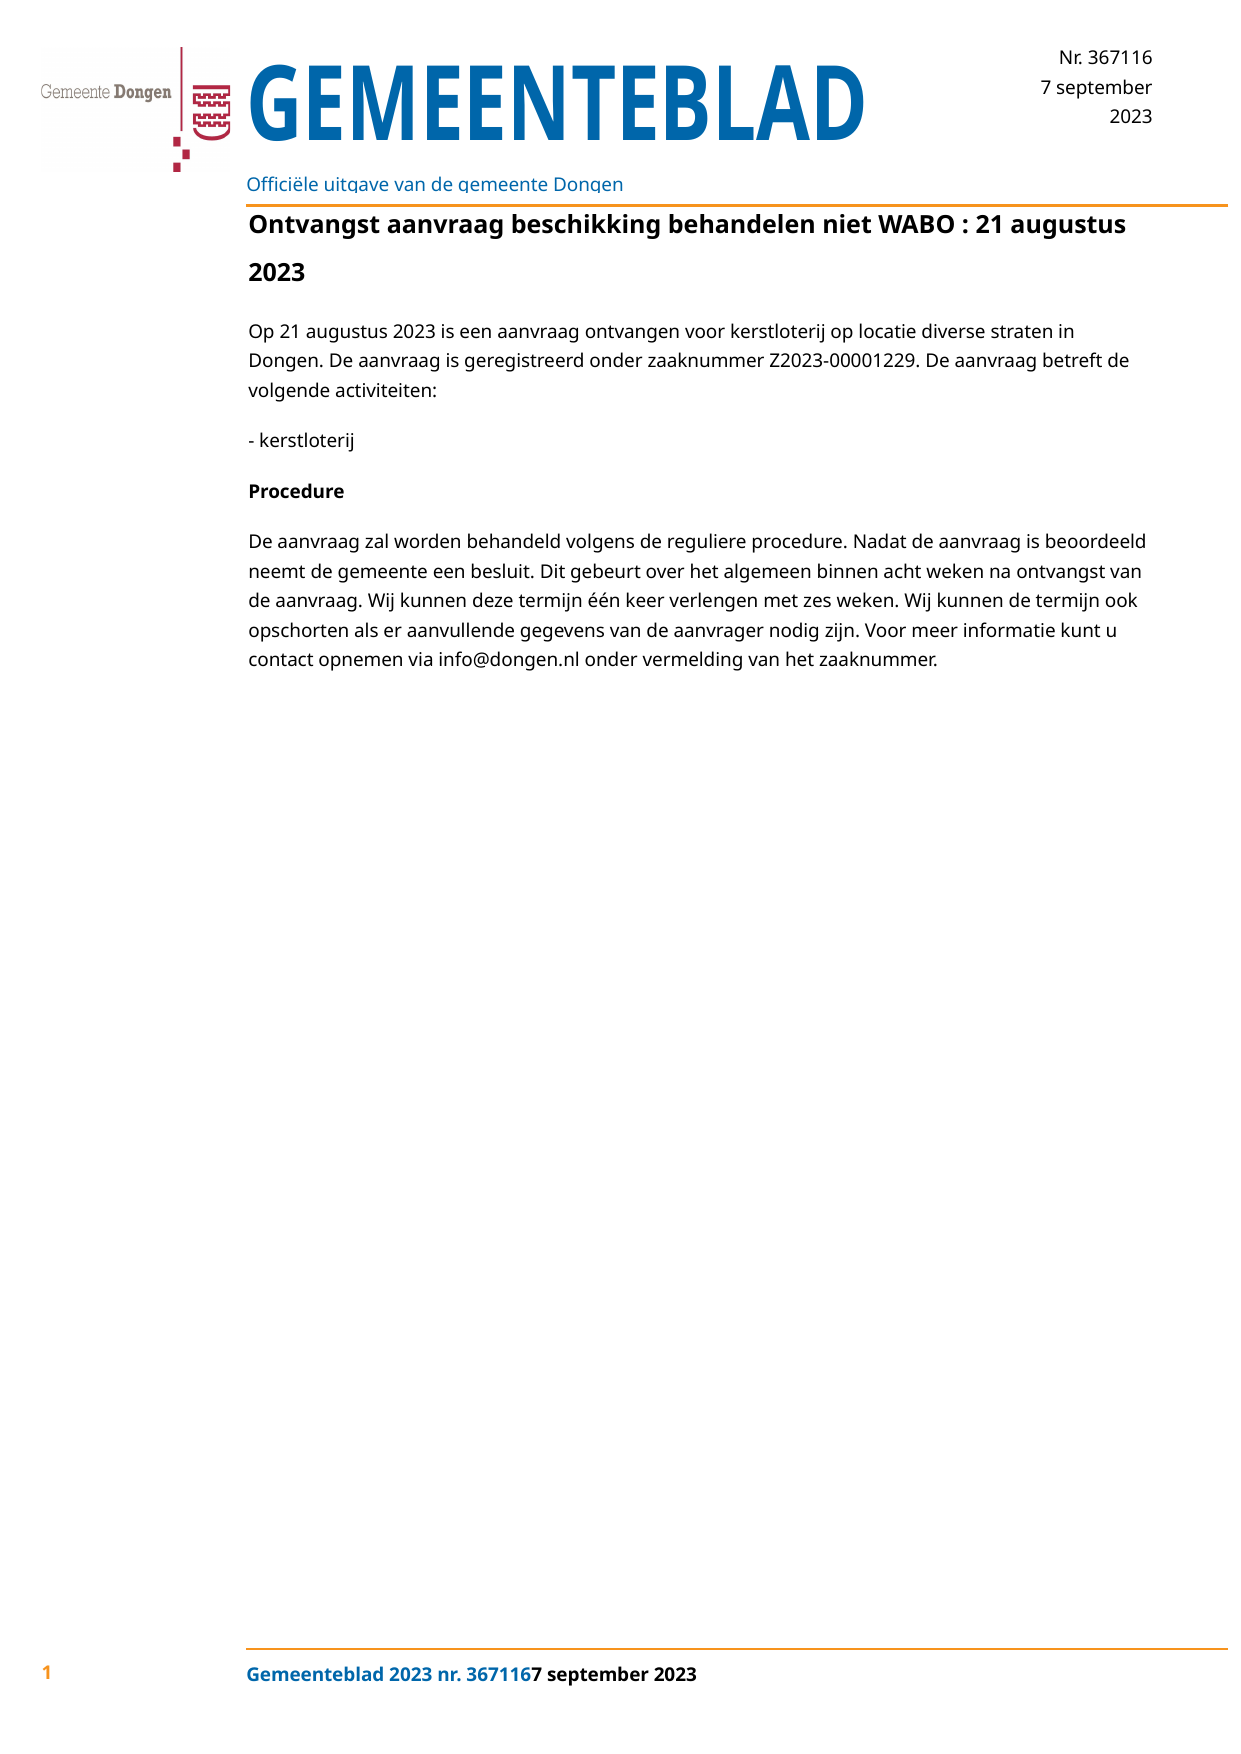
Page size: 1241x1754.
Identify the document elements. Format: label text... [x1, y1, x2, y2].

text Procedure [248, 478, 1152, 504]
text De aanvraag zal worden behandeld volgens de reguliere procedure. Nadat de aanvraag is beoordeeld neemt de gemeente een besluit. Dit gebeurt over het algemeen binnen acht weken na ontvangst van de aanvraag. Wij kunnen deze termijn één keer verlengen met zes weken. Wij kunnen de termijn ook opschorten als er aanvullende gegevens van de aanvrager nodig zijn. Voor meer informatie kunt u contact opnemen via info@dongen.nl onder vermelding van het zaaknummer. [248, 528, 1152, 672]
text Ontvangst aanvraag beschikking behandelen niet WABO : 21 augustus 2023 [248, 207, 1152, 288]
text - kerstloterij [248, 427, 1152, 453]
text Op 21 augustus 2023 is een aanvraag ontvangen voor kerstloterij op locatie diverse straten in Dongen. De aanvraag is geregistreerd onder zaaknummer Z2023-00001229. De aanvraag betreft de volgende activiteiten: [248, 318, 1152, 403]
picture [41, 47, 231, 172]
